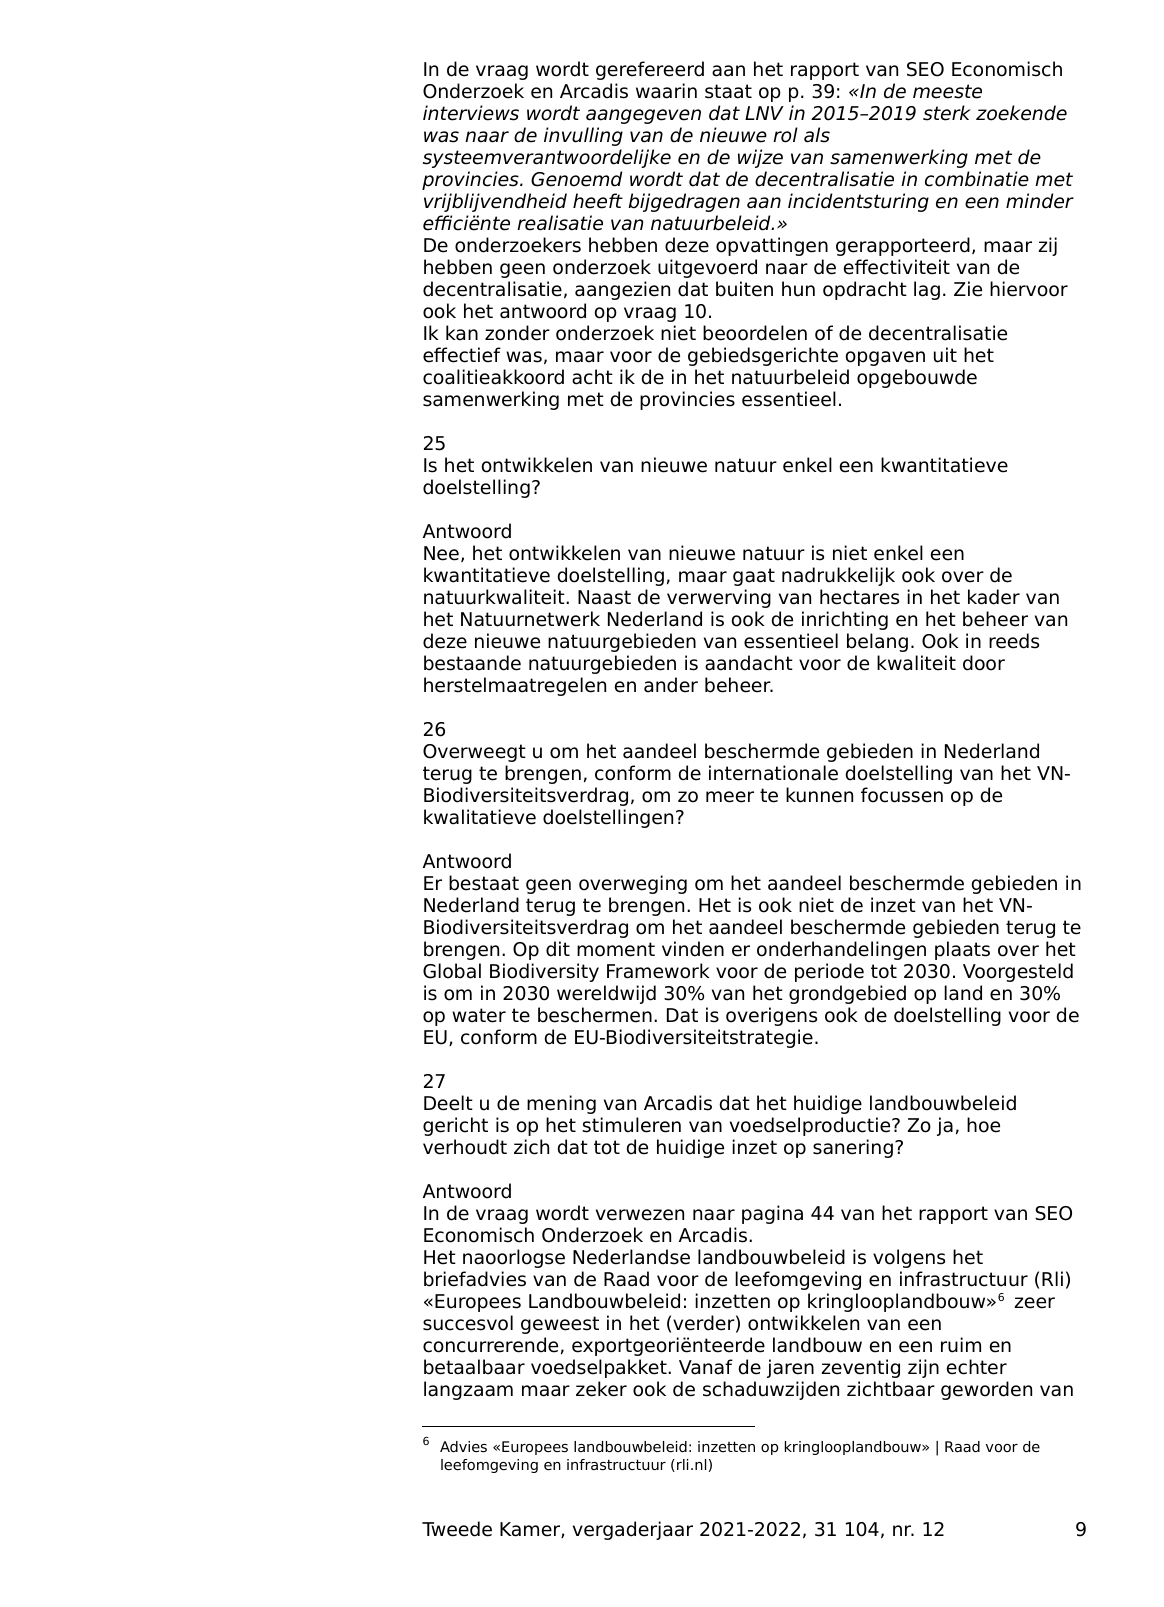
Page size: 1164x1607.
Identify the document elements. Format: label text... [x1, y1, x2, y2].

text Het naoorlogse Nederlandse landbouwbeleid is volgens het briefadvies van de Raad voor de leefomgeving en infrastructuur (Rli) «Europees Landbouwbeleid: inzetten op kringlooplandbouw» zeer succesvol geweest in het (verder) ontwikkelen van een concurrerende, exportgeoriënteerde landbouw en een ruim en betaalbaar voedselpakket. Vanaf de jaren zeventig zijn echter langzaam maar zeker ook de schaduwzijden zichtbaar geworden van [422, 1247, 1087, 1401]
text Antwoord [422, 1181, 1087, 1203]
text Antwoord [422, 521, 1087, 543]
text Antwoord [422, 851, 1087, 873]
text Is het ontwikkelen van nieuwe natuur enkel een kwantitatieve doelstelling? [422, 455, 1087, 499]
text De onderzoekers hebben deze opvattingen gerapporteerd, maar zij hebben geen onderzoek uitgevoerd naar de effectiviteit van de decentralisatie, aangezien dat buiten hun opdracht lag. Zie hiervoor ook het antwoord op vraag 10. [422, 235, 1087, 323]
text 27 [422, 1071, 1087, 1093]
text In de vraag wordt gerefereerd aan het rapport van SEO Economisch Onderzoek en Arcadis waarin staat op p. 39: «In de meeste interviews wordt aangegeven dat LNV in 2015–2019 sterk zoekende was naar de invulling van de nieuwe rol als systeemverantwoordelijke en de wijze van samenwerking met de provincies. Genoemd wordt dat de decentralisatie in combinatie met vrijblijvendheid heeft bijgedragen aan incidentsturing en een minder efficiënte realisatie van natuurbeleid.» [422, 59, 1087, 235]
text Overweegt u om het aandeel beschermde gebieden in Nederland terug te brengen, conform de internationale doelstelling van het VN-Biodiversiteitsverdrag, om zo meer te kunnen focussen op de kwalitatieve doelstellingen? [422, 741, 1087, 829]
text Er bestaat geen overweging om het aandeel beschermde gebieden in Nederland terug te brengen. Het is ook niet de inzet van het VN-Biodiversiteitsverdrag om het aandeel beschermde gebieden terug te brengen. Op dit moment vinden er onderhandelingen plaats over het Global Biodiversity Framework voor de periode tot 2030. Voorgesteld is om in 2030 wereldwijd 30% van het grondgebied op land en 30% op water te beschermen. Dat is overigens ook de doelstelling voor de EU, conform de EU-Biodiversiteitstrategie. [422, 873, 1087, 1049]
text 26 [422, 719, 1087, 741]
text In de vraag wordt verwezen naar pagina 44 van het rapport van SEO Economisch Onderzoek en Arcadis. [422, 1203, 1087, 1247]
text Ik kan zonder onderzoek niet beoordelen of de decentralisatie effectief was, maar voor de gebiedsgerichte opgaven uit het coalitieakkoord acht ik de in het natuurbeleid opgebouwde samenwerking met de provincies essentieel. [422, 323, 1087, 411]
text Advies «Europees landbouwbeleid: inzetten op kringlooplandbouw» | Raad voor de leefomgeving en infrastructuur (rli.nl) [422, 1435, 1087, 1474]
text Deelt u de mening van Arcadis dat het huidige landbouwbeleid gericht is op het stimuleren van voedselproductie? Zo ja, hoe verhoudt zich dat tot de huidige inzet op sanering? [422, 1093, 1087, 1159]
text Nee, het ontwikkelen van nieuwe natuur is niet enkel een kwantitatieve doelstelling, maar gaat nadrukkelijk ook over de natuurkwaliteit. Naast de verwerving van hectares in het kader van het Natuurnetwerk Nederland is ook de inrichting en het beheer van deze nieuwe natuurgebieden van essentieel belang. Ook in reeds bestaande natuurgebieden is aandacht voor de kwaliteit door herstelmaatregelen en ander beheer. [422, 543, 1087, 697]
text 25 [422, 433, 1087, 455]
